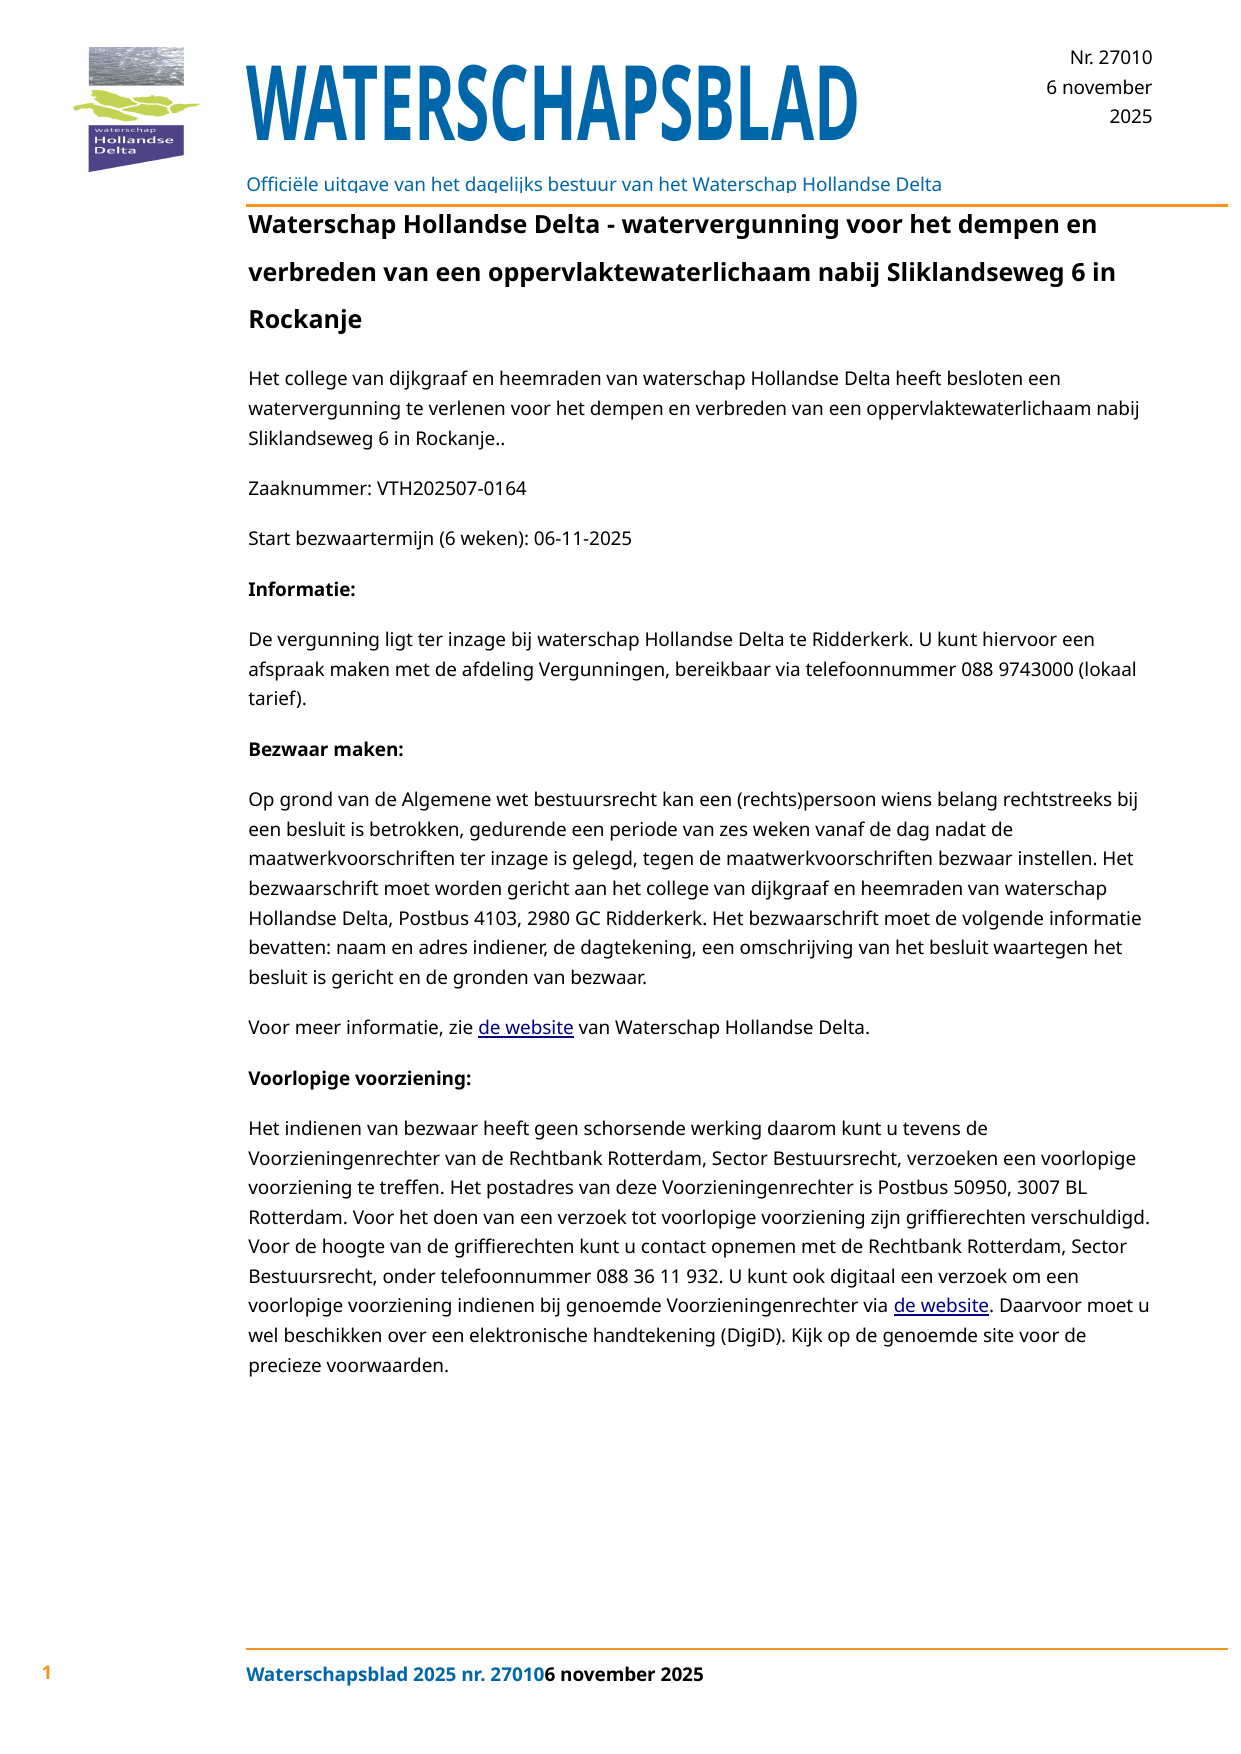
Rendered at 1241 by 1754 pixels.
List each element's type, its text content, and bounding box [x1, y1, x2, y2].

text Waterschap Hollandse Delta - watervergunning voor het dempen en verbreden van een oppervlaktewaterlichaam nabij Sliklandseweg 6 in Rockanje [248, 207, 1152, 336]
text Voorlopige voorziening: [248, 1065, 1152, 1090]
text Op grond van de Algemene wet bestuursrecht kan een (rechts)persoon wiens belang rechtstreeks bij een besluit is betrokken, gedurende een periode van zes weken vanaf de dag nadat de maatwerkvoorschriften ter inzage is gelegd, tegen de maatwerkvoorschriften bezwaar instellen. Het bezwaarschrift moet worden gericht aan het college van dijkgraaf en heemraden van waterschap Hollandse Delta, Postbus 4103, 2980 GC Ridderkerk. Het bezwaarschrift moet de volgende informatie bevatten: naam en adres indiener, de dagtekening, een omschrijving van het besluit waartegen het besluit is gericht en de gronden van bezwaar. [248, 786, 1152, 989]
text Het indienen van bezwaar heeft geen schorsende werking daarom kunt u tevens de Voorzieningenrechter van de Rechtbank Rotterdam, Sector Bestuursrecht, verzoeken een voorlopige voorziening te treffen. Het postadres van deze Voorzieningenrechter is Postbus 50950, 3007 BL Rotterdam. Voor het doen van een verzoek tot voorlopige voorziening zijn griffierechten verschuldigd. Voor de hoogte van de griffierechten kunt u contact opnemen met de Rechtbank Rotterdam, Sector Bestuursrecht, onder telefoonnummer 088 36 11 932. U kunt ook digitaal een verzoek om een voorlopige voorziening indienen bij genoemde Voorzieningenrechter via de website. Daarvoor moet u wel beschikken over een elektronische handtekening (DigiD). Kijk op de genoemde site voor de precieze voorwaarden. [248, 1115, 1152, 1377]
text Voor meer informatie, zie de website van Waterschap Hollandse Delta. [248, 1014, 1152, 1040]
text De vergunning ligt ter inzage bij waterschap Hollandse Delta te Ridderkerk. U kunt hiervoor een afspraak maken met de afdeling Vergunningen, bereikbaar via telefoonnummer 088 9743000 (lokaal tarief). [248, 626, 1152, 711]
text Bezwaar maken: [248, 736, 1152, 762]
text Informatie: [248, 576, 1152, 602]
picture [41, 47, 231, 172]
text Het college van dijkgraaf en heemraden van waterschap Hollandse Delta heeft besloten een watervergunning te verlenen voor het dempen en verbreden van een oppervlaktewaterlichaam nabij Sliklandseweg 6 in Rockanje.. [248, 366, 1152, 450]
text Zaaknummer: VTH202507-0164 [248, 475, 1152, 501]
text Start bezwaartermijn (6 weken): 06-11-2025 [248, 526, 1152, 551]
